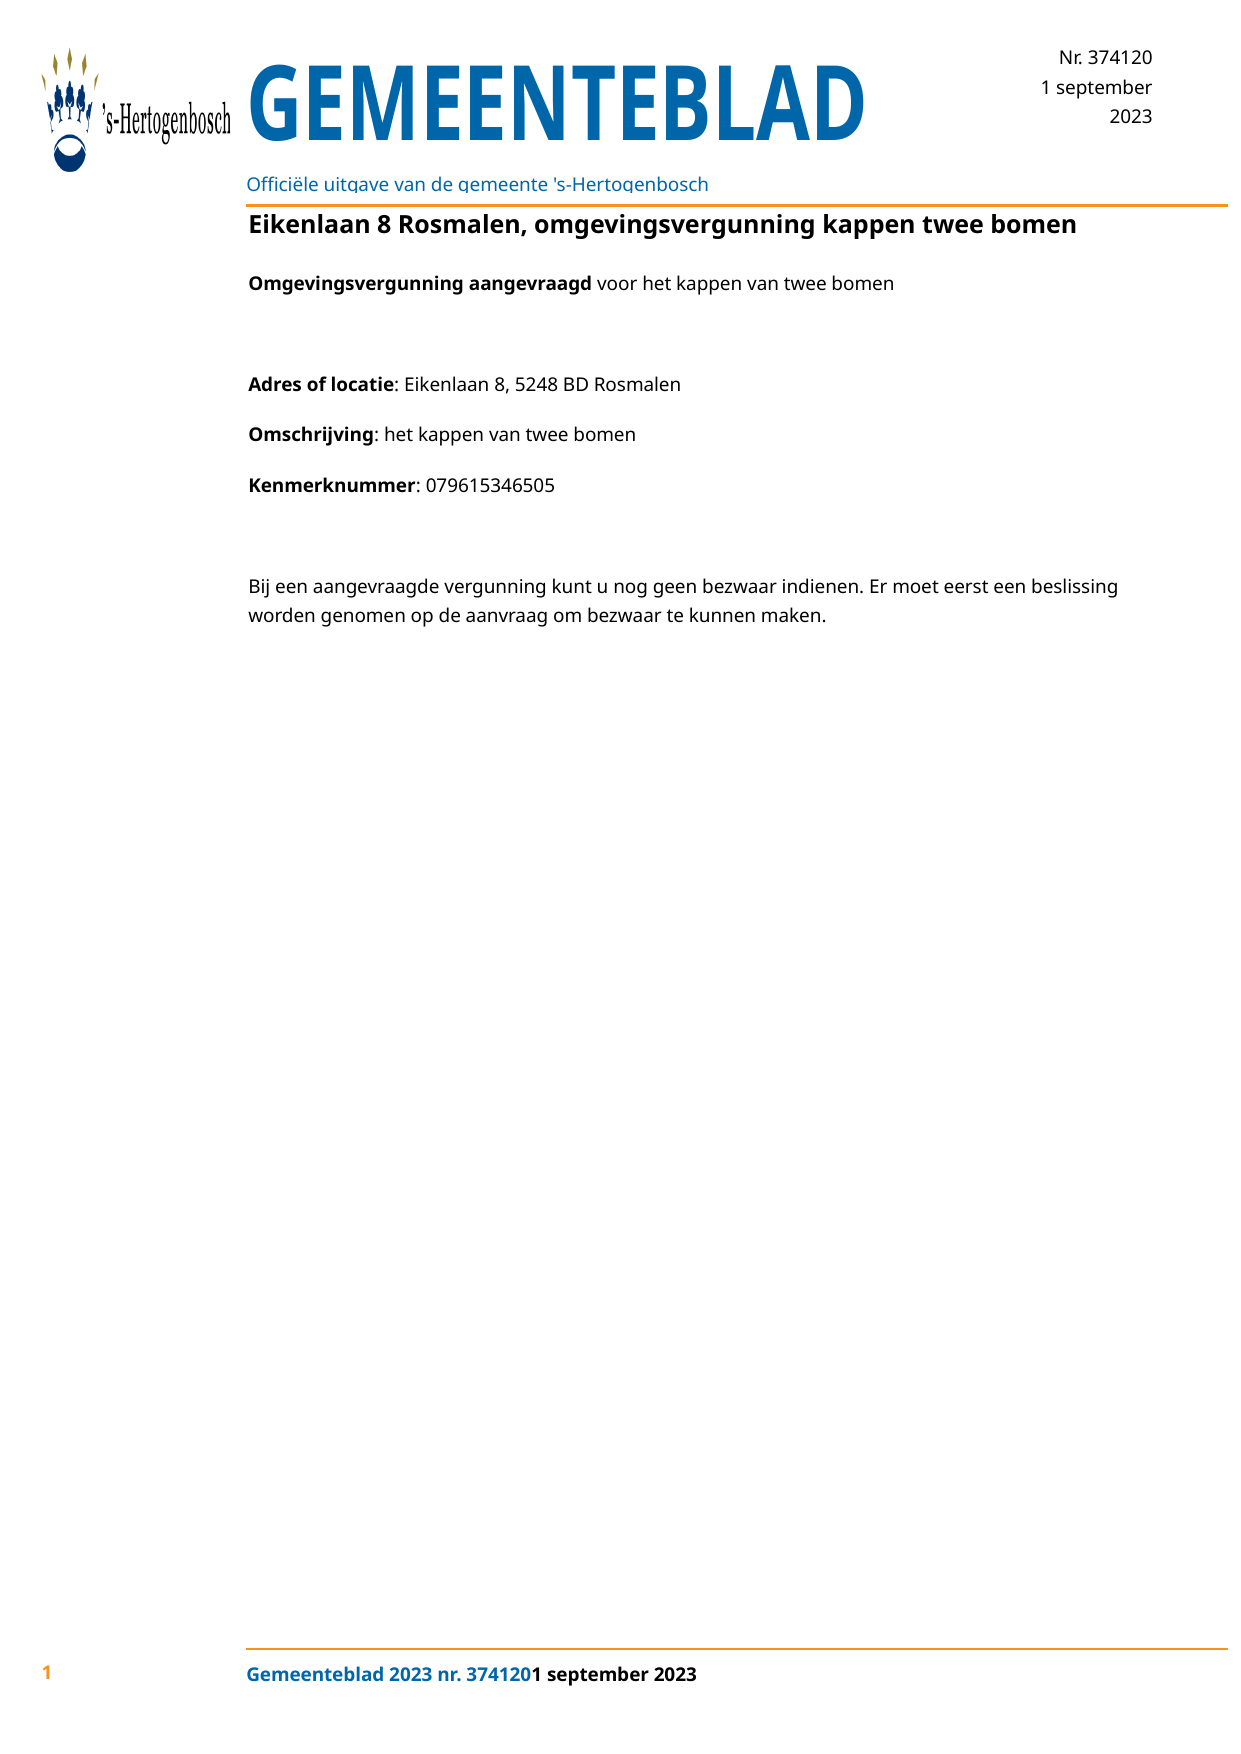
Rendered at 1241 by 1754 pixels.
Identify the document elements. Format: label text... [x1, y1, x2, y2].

text Kenmerknummer: 079615346505 [248, 472, 1152, 498]
text Omschrijving: het kappen van twee bomen [248, 422, 1152, 447]
text Eikenlaan 8 Rosmalen, omgevingsvergunning kappen twee bomen [248, 207, 1152, 241]
picture [41, 47, 231, 172]
text Omgevingsvergunning aangevraagd voor het kappen van twee bomen [248, 270, 1152, 296]
text Bij een aangevraagde vergunning kunt u nog geen bezwaar indienen. Er moet eerst een beslissing worden genomen op de aanvraag om bezwaar te kunnen maken. [248, 573, 1152, 628]
text Adres of locatie: Eikenlaan 8, 5248 BD Rosmalen [248, 371, 1152, 397]
